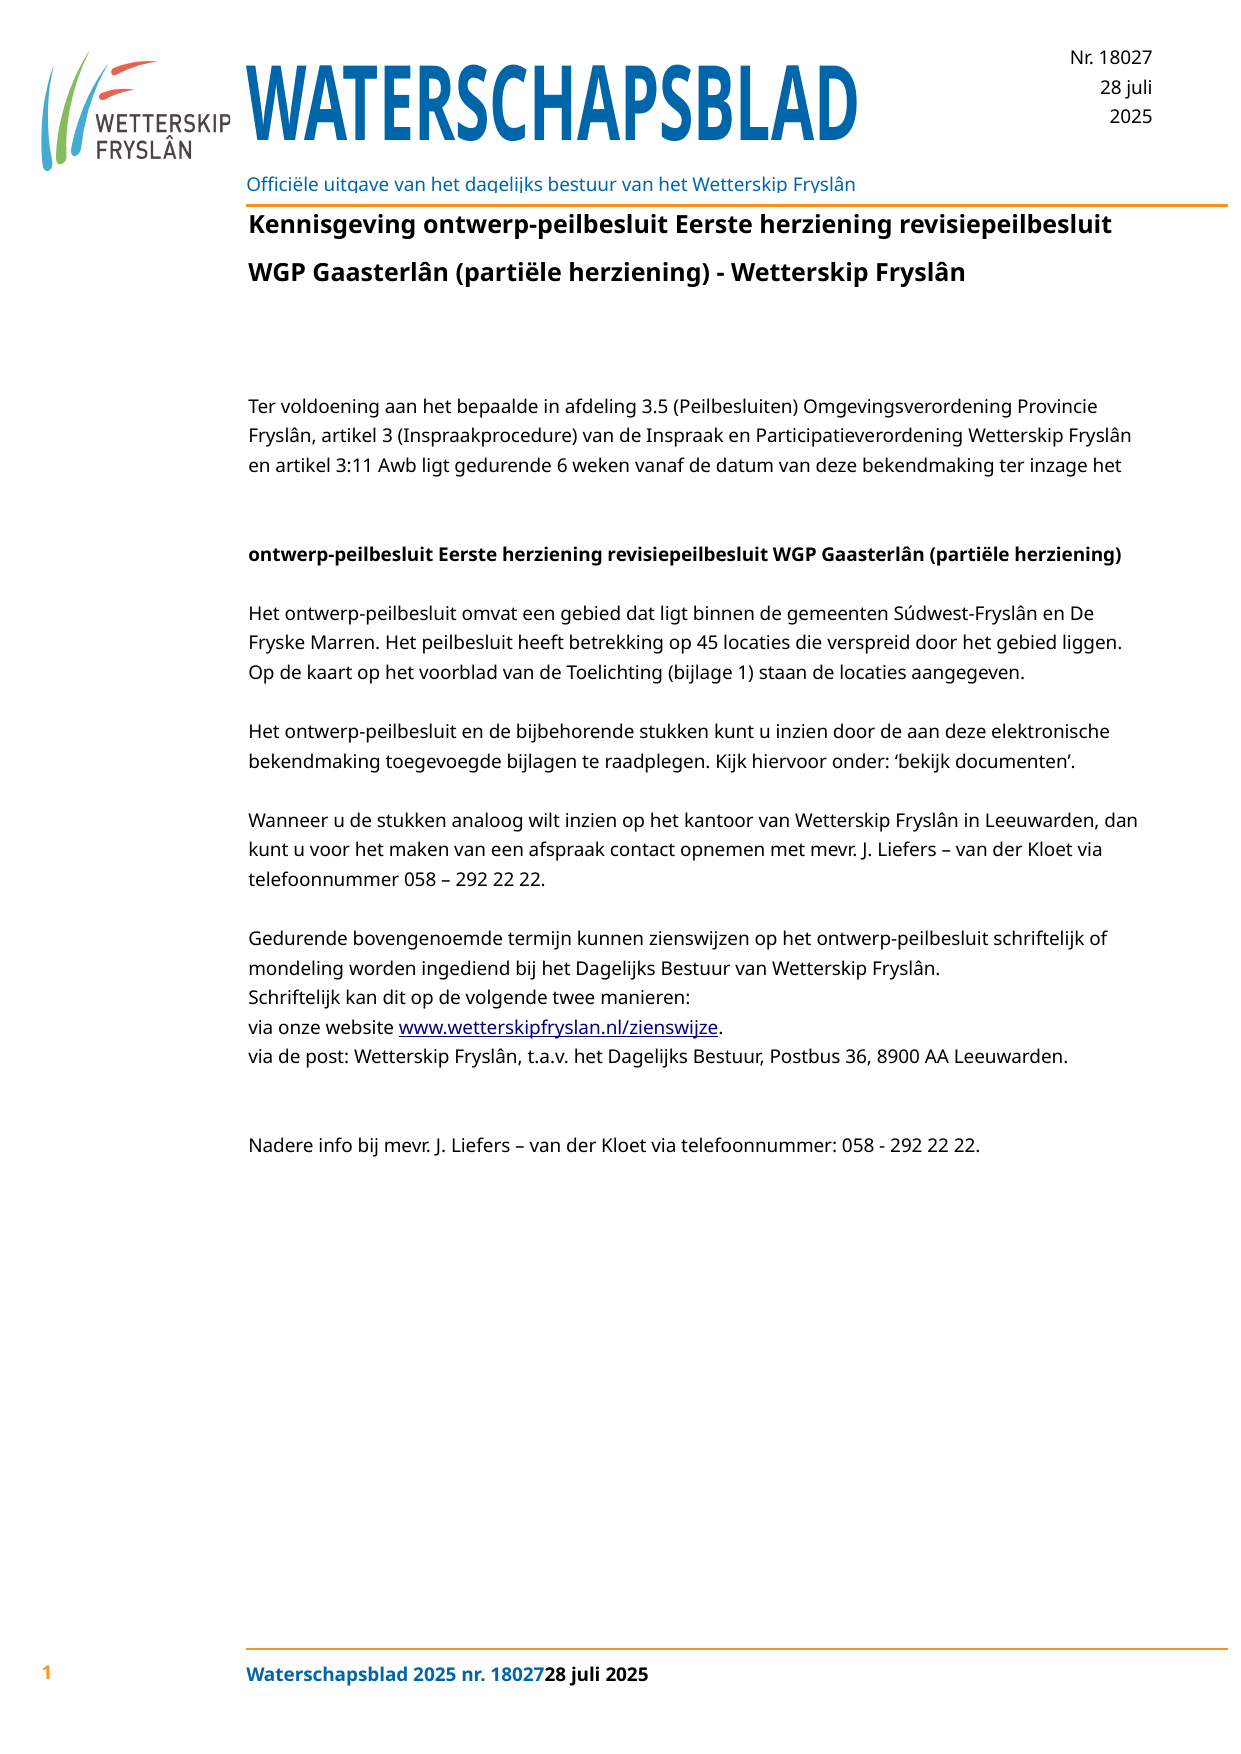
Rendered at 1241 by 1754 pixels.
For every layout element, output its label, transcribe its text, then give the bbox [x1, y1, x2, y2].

picture [41, 47, 231, 172]
text via onze website www.wetterskipfryslan.nl/zienswijze. [248, 1014, 1152, 1040]
text Wanneer u de stukken analoog wilt inzien op het kantoor van Wetterskip Fryslân in Leeuwarden, dan kunt u voor het maken van een afspraak contact opnemen met mevr. J. Liefers – van der Kloet via telefoonnummer 058 – 292 22 22. [248, 807, 1152, 892]
text Het ontwerp-peilbesluit omvat een gebied dat ligt binnen de gemeenten Súdwest-Fryslân en De Fryske Marren. Het peilbesluit heeft betrekking op 45 locaties die verspreid door het gebied liggen. Op de kaart op het voorblad van de Toelichting (bijlage 1) staan de locaties aangegeven. [248, 600, 1152, 685]
text Gedurende bovengenoemde termijn kunnen zienswijzen op het ontwerp-peilbesluit schriftelijk of mondeling worden ingediend bij het Dagelijks Bestuur van Wetterskip Fryslân. [248, 925, 1152, 981]
text Het ontwerp-peilbesluit en de bijbehorende stukken kunt u inzien door de aan deze elektronische bekendmaking toegevoegde bijlagen te raadplegen. Kijk hiervoor onder: ‘bekijk documenten’. [248, 718, 1152, 774]
text Kennisgeving ontwerp-peilbesluit Eerste herziening revisiepeilbesluit WGP Gaasterlân (partiële herziening) - Wetterskip Fryslân [248, 207, 1152, 288]
text ontwerp-peilbesluit Eerste herziening revisiepeilbesluit WGP Gaasterlân (partiële herziening) [248, 541, 1152, 567]
text Nadere info bij mevr. J. Liefers – van der Kloet via telefoonnummer: 058 - 292 22 22. [248, 1132, 1152, 1158]
text Schriftelijk kan dit op de volgende twee manieren: [248, 984, 1152, 1010]
text Ter voldoening aan het bepaalde in afdeling 3.5 (Peilbesluiten) Omgevingsverordening Provincie Fryslân, artikel 3 (Inspraakprocedure) van de Inspraak en Participatieverordening Wetterskip Fryslân en artikel 3:11 Awb ligt gedurende 6 weken vanaf de datum van deze bekendmaking ter inzage het [248, 393, 1152, 478]
text via de post: Wetterskip Fryslân, t.a.v. het Dagelijks Bestuur, Postbus 36, 8900 AA Leeuwarden. [248, 1044, 1152, 1069]
